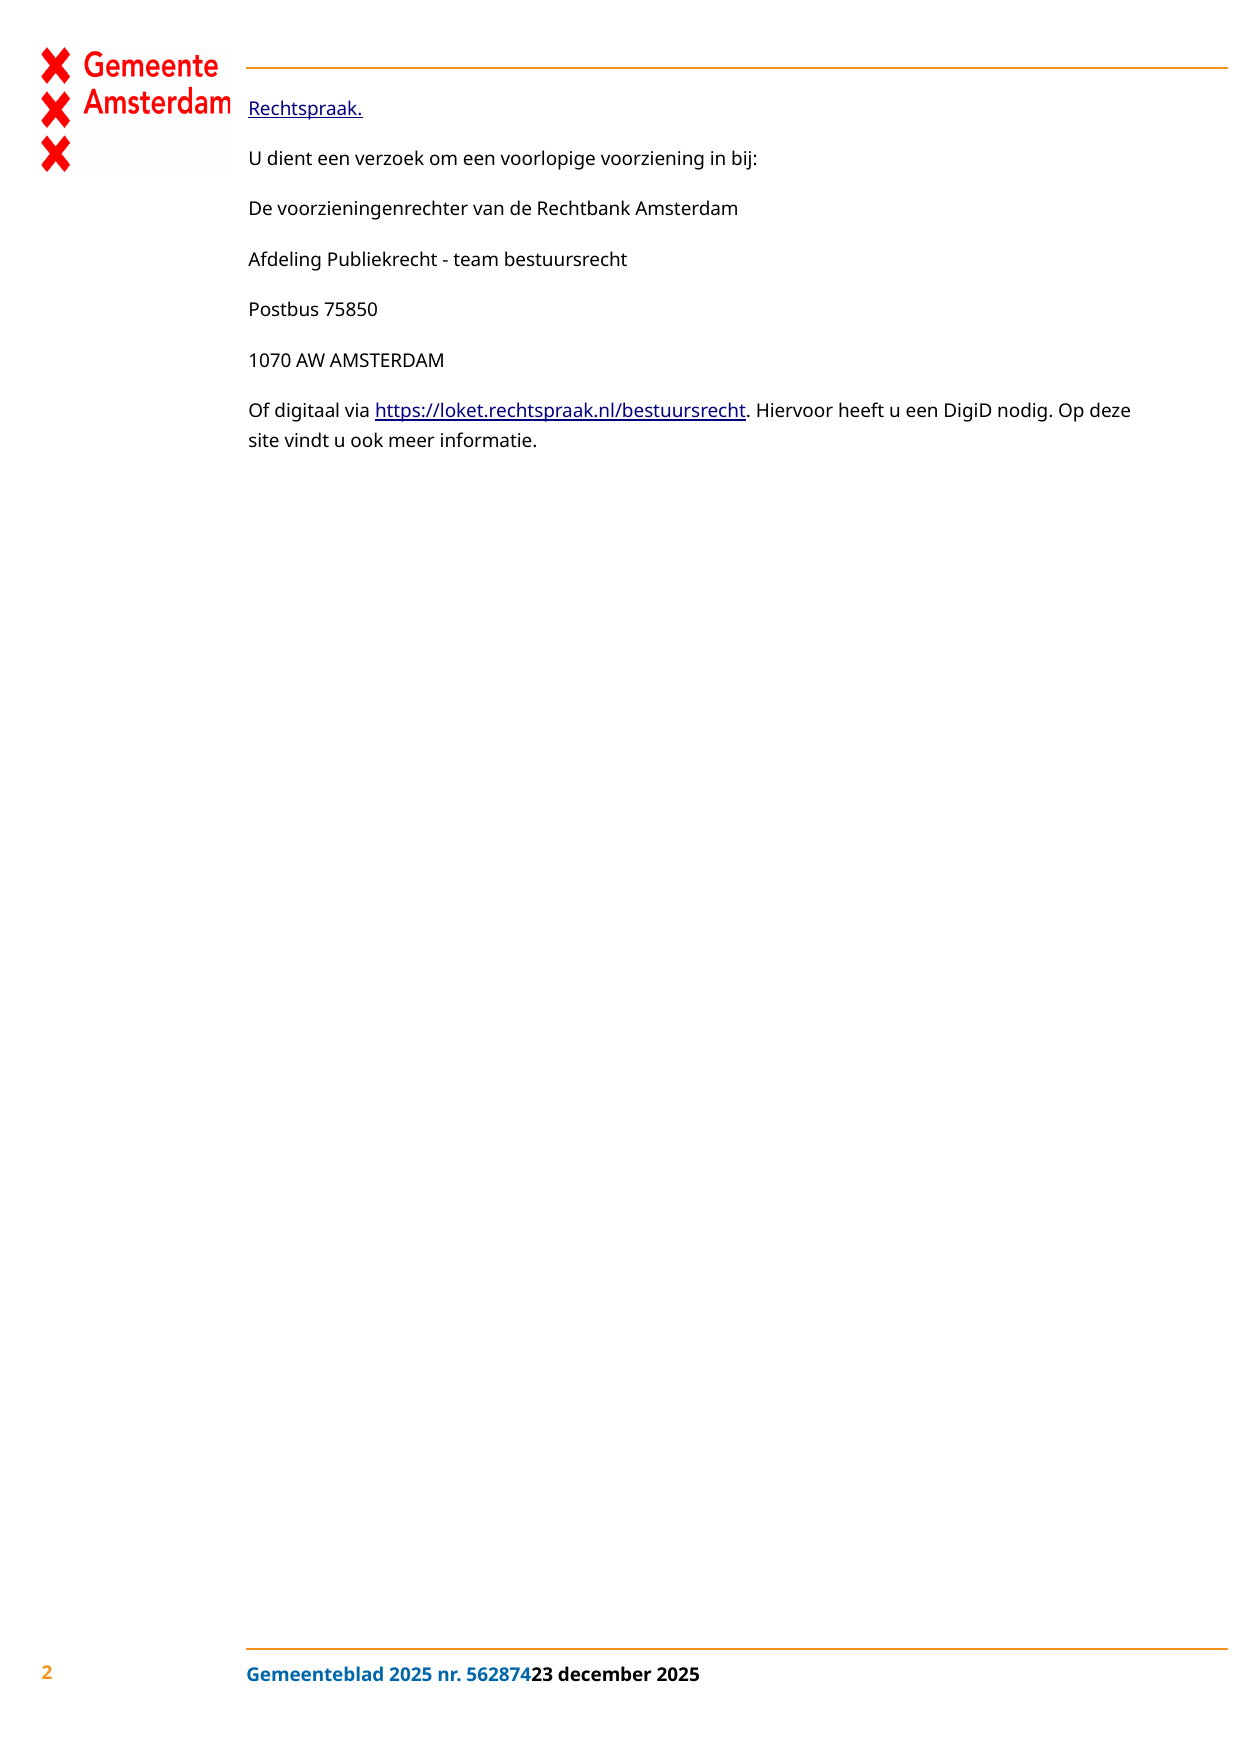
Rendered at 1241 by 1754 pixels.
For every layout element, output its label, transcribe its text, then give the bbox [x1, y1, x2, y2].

text Postbus 75850 [248, 296, 1152, 322]
text 1070 AW AMSTERDAM [248, 347, 1152, 373]
text U dient een verzoek om een voorlopige voorziening in bij: [248, 145, 1152, 171]
text De voorzieningenrechter van de Rechtbank Amsterdam [248, 196, 1152, 221]
text Afdeling Publiekrecht - team bestuursrecht [248, 246, 1152, 272]
text Rechtspraak. [248, 95, 1152, 121]
picture [41, 47, 231, 172]
text Of digitaal via https://loket.rechtspraak.nl/bestuursrecht. Hiervoor heeft u een DigiD nodig. Op deze site vindt u ook meer informatie. [248, 397, 1152, 453]
